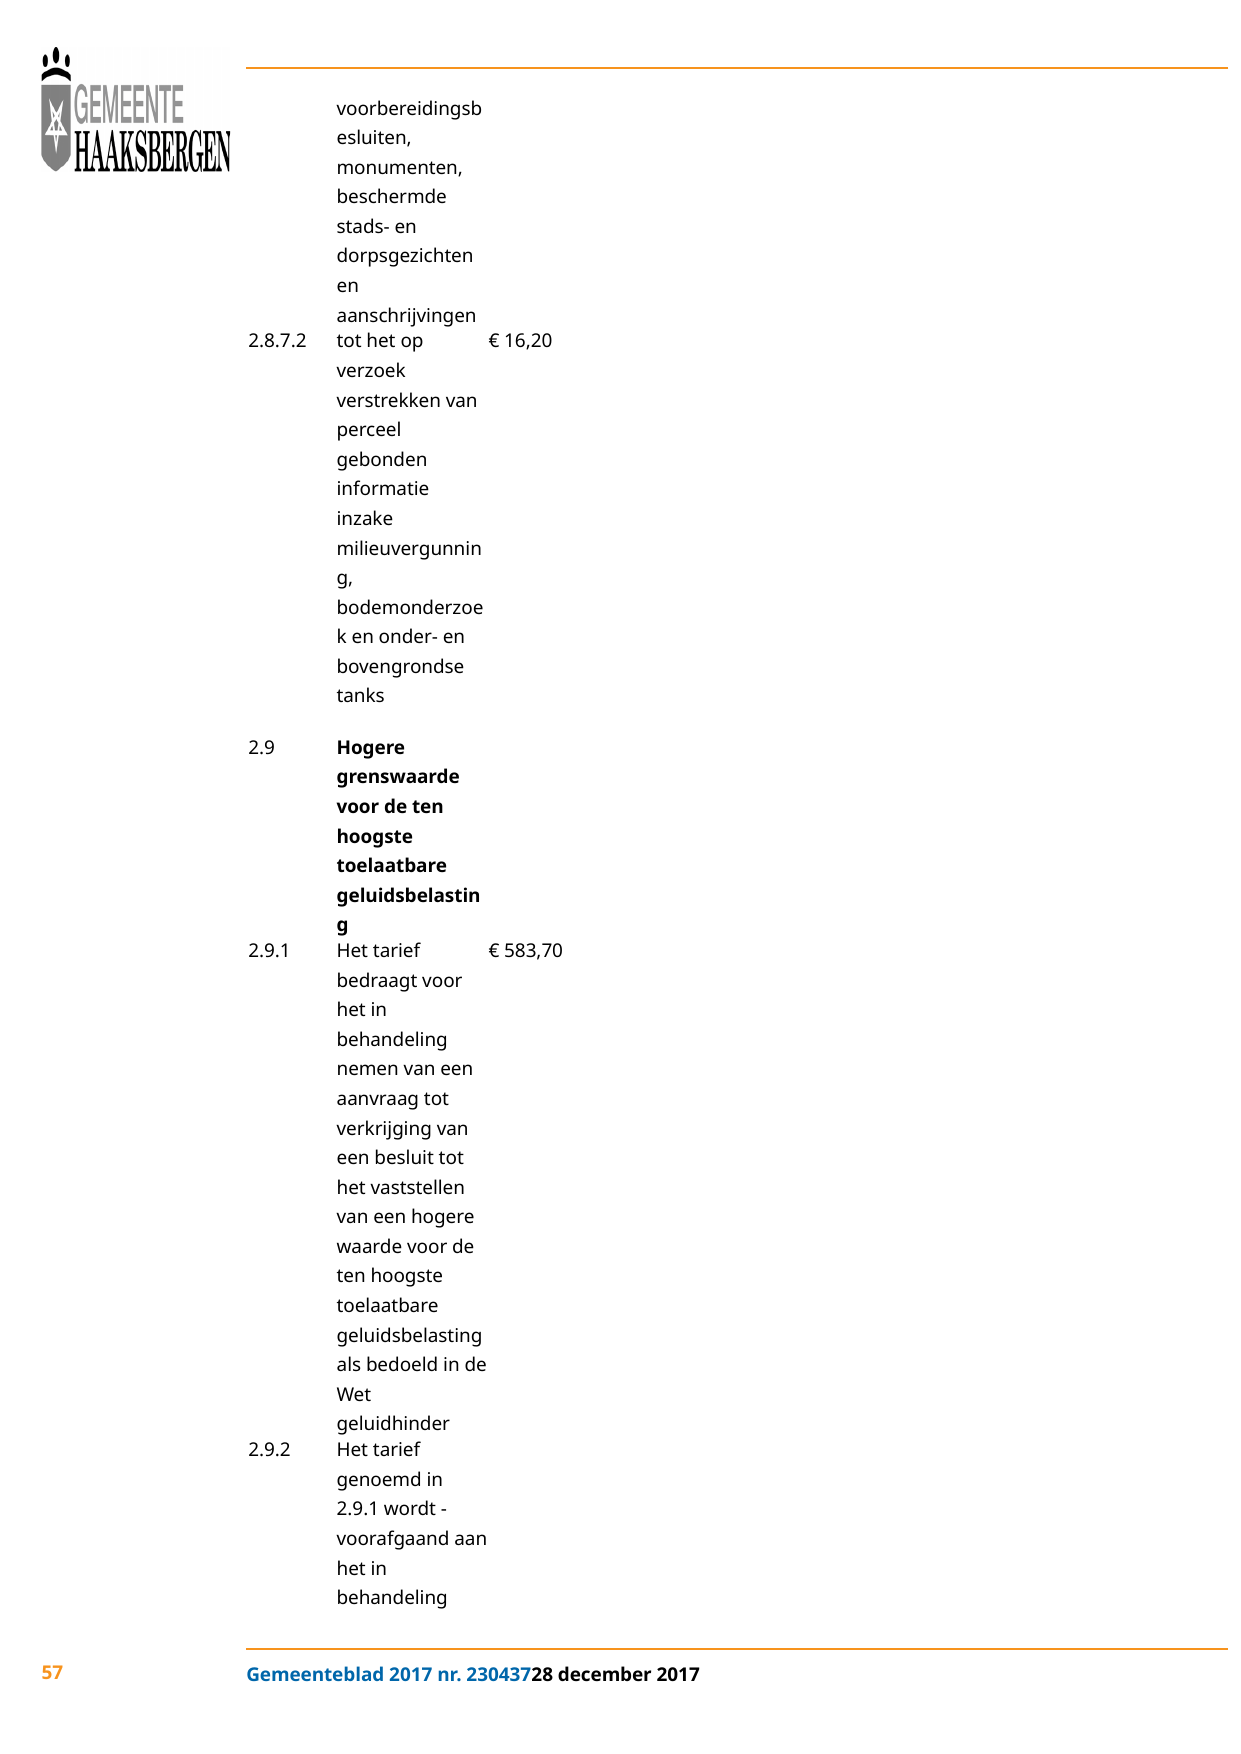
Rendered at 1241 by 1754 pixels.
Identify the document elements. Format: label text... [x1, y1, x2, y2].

table_cell [665, 328, 709, 708]
table_cell [842, 328, 886, 708]
table_cell [842, 1436, 886, 1610]
table_cell [1108, 734, 1152, 937]
table_cell [798, 328, 842, 708]
picture [41, 47, 231, 172]
table_cell [1019, 1436, 1063, 1610]
table_cell [931, 95, 975, 328]
table_cell [488, 734, 577, 937]
table_cell [931, 708, 975, 734]
table_cell [577, 708, 621, 734]
table_cell [1063, 937, 1107, 1436]
table_cell [709, 734, 754, 937]
table_cell [1108, 937, 1152, 1436]
table_cell [798, 95, 842, 328]
table_cell [621, 734, 665, 937]
table_cell [886, 95, 931, 328]
table_cell [1019, 734, 1063, 937]
table_cell [665, 937, 709, 1436]
table_cell tot het op verzoek verstrekken van perceel gebonden informatie inzake milieuvergunning, bodemonderzoek en onder- en bovengrondse tanks [336, 328, 488, 708]
table_cell [577, 95, 621, 328]
table_cell [754, 328, 798, 708]
table_cell [1063, 1436, 1107, 1610]
table_cell [488, 1436, 577, 1610]
table_cell [248, 95, 336, 328]
table_cell [754, 734, 798, 937]
table_cell [975, 937, 1019, 1436]
table_cell [975, 734, 1019, 937]
table_cell Het tarief bedraagt voor het in behandeling nemen van een aanvraag tot verkrijging van een besluit tot het vaststellen van een hogere waarde voor de ten hoogste toelaatbare geluidsbelasting als bedoeld in de Wet geluidhinder [336, 937, 488, 1436]
table_cell [798, 734, 842, 937]
table_cell [754, 937, 798, 1436]
table_cell [975, 95, 1019, 328]
table_cell [886, 708, 931, 734]
table_cell [886, 328, 931, 708]
table_cell Hogere grenswaarde voor de ten hoogste toelaatbare geluidsbelasting [336, 734, 488, 937]
table_cell [488, 708, 577, 734]
table_cell [621, 1436, 665, 1610]
table_cell [754, 708, 798, 734]
table_cell [931, 937, 975, 1436]
table_cell [621, 937, 665, 1436]
table_cell € 16,20 [488, 328, 577, 708]
table_cell [248, 708, 336, 734]
table_cell [1019, 328, 1063, 708]
table_cell € 583,70 [488, 937, 577, 1436]
table_cell [1108, 95, 1152, 328]
table_cell 2.9.2 [248, 1436, 336, 1610]
table_cell [709, 328, 754, 708]
table_cell [931, 328, 975, 708]
table_cell [842, 95, 886, 328]
table_cell [931, 734, 975, 937]
table_cell voorbereidingsbesluiten, monumenten, beschermde stads- en dorpsgezichten en aanschrijvingen [336, 95, 488, 328]
table_cell [621, 95, 665, 328]
table_cell [1108, 708, 1152, 734]
table_cell [621, 708, 665, 734]
table_cell 2.9 [248, 734, 336, 937]
table_cell [488, 95, 577, 328]
table_cell [709, 95, 754, 328]
table_cell [665, 95, 709, 328]
table_cell [1108, 1436, 1152, 1610]
table_cell [886, 734, 931, 937]
table_cell [665, 734, 709, 937]
table_cell 2.8.7.2 [248, 328, 336, 708]
table_cell [798, 937, 842, 1436]
table_cell [709, 708, 754, 734]
table_cell [621, 328, 665, 708]
table_cell [931, 1436, 975, 1610]
table_cell [709, 1436, 754, 1610]
table_cell [754, 1436, 798, 1610]
table_cell [1019, 708, 1063, 734]
table_cell [842, 937, 886, 1436]
table_cell [1019, 95, 1063, 328]
table_cell [577, 937, 621, 1436]
table_cell [665, 1436, 709, 1610]
table_cell [336, 708, 488, 734]
table_cell [577, 328, 621, 708]
table_cell [886, 1436, 931, 1610]
table_cell [842, 708, 886, 734]
table_cell [665, 708, 709, 734]
table_cell [798, 708, 842, 734]
table_cell [842, 734, 886, 937]
table_cell [886, 937, 931, 1436]
table_cell [975, 328, 1019, 708]
table_cell [1063, 734, 1107, 937]
table_cell [754, 95, 798, 328]
table_cell Het tarief genoemd in 2.9.1 wordt - voorafgaand aan het in behandeling [336, 1436, 488, 1610]
table_cell [577, 1436, 621, 1610]
table_cell [975, 1436, 1019, 1610]
table_cell [577, 734, 621, 937]
table_cell [1063, 328, 1107, 708]
table_cell [1063, 708, 1107, 734]
table_cell [798, 1436, 842, 1610]
table_cell [975, 708, 1019, 734]
table_cell [1108, 328, 1152, 708]
table_cell 2.9.1 [248, 937, 336, 1436]
table_cell [1063, 95, 1107, 328]
table_cell [1019, 937, 1063, 1436]
table_cell [709, 937, 754, 1436]
